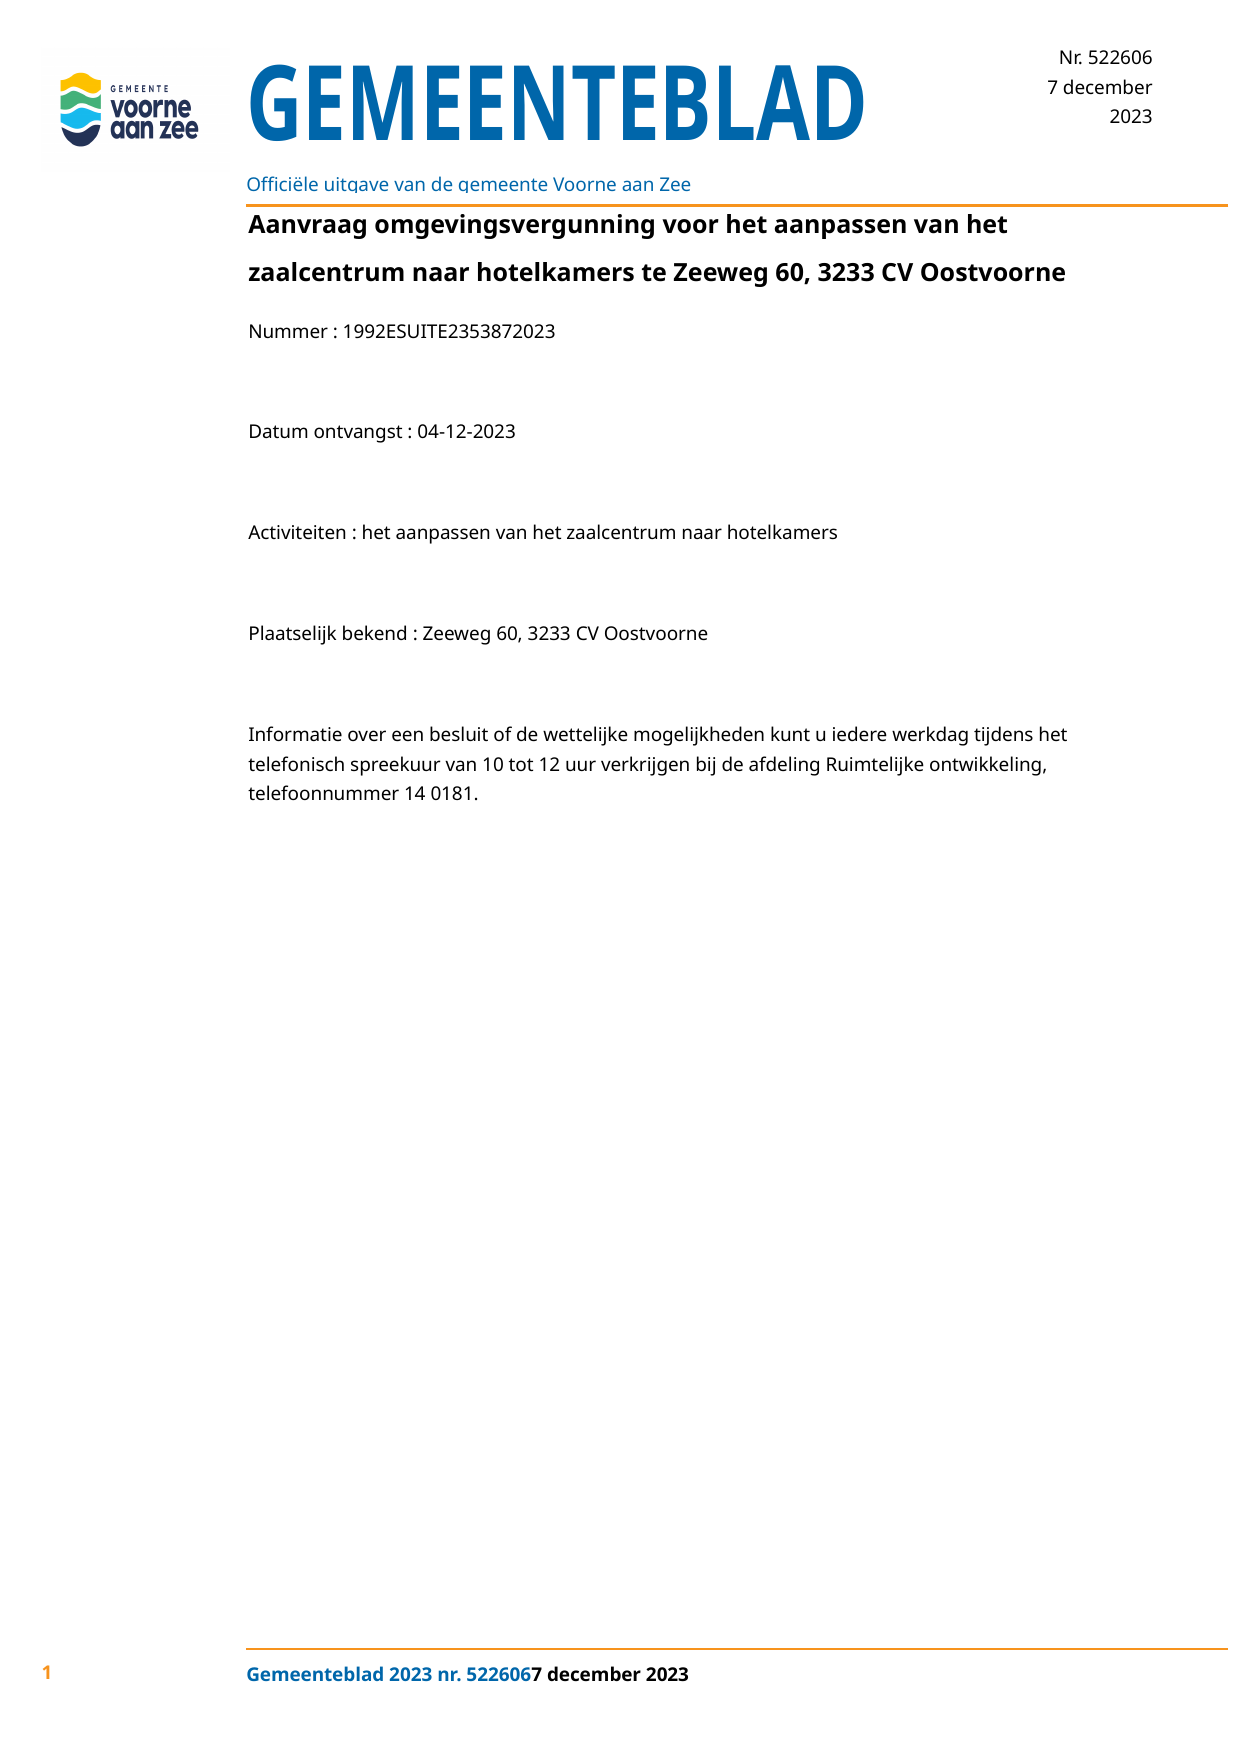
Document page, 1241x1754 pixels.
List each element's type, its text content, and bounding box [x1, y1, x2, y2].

picture [41, 47, 231, 172]
text Datum ontvangst : 04-12-2023 [248, 419, 1152, 444]
text Informatie over een besluit of de wettelijke mogelijkheden kunt u iedere werkdag tijdens het telefonisch spreekuur van 10 tot 12 uur verkrijgen bij de afdeling Ruimtelijke ontwikkeling, telefoonnummer 14 0181. [248, 721, 1152, 806]
text Aanvraag omgevingsvergunning voor het aanpassen van het zaalcentrum naar hotelkamers te Zeeweg 60, 3233 CV Oostvoorne [248, 207, 1152, 288]
text Nummer : 1992ESUITE2353872023 [248, 318, 1152, 344]
text Plaatselijk bekend : Zeeweg 60, 3233 CV Oostvoorne [248, 620, 1152, 646]
text Activiteiten : het aanpassen van het zaalcentrum naar hotelkamers [248, 519, 1152, 545]
